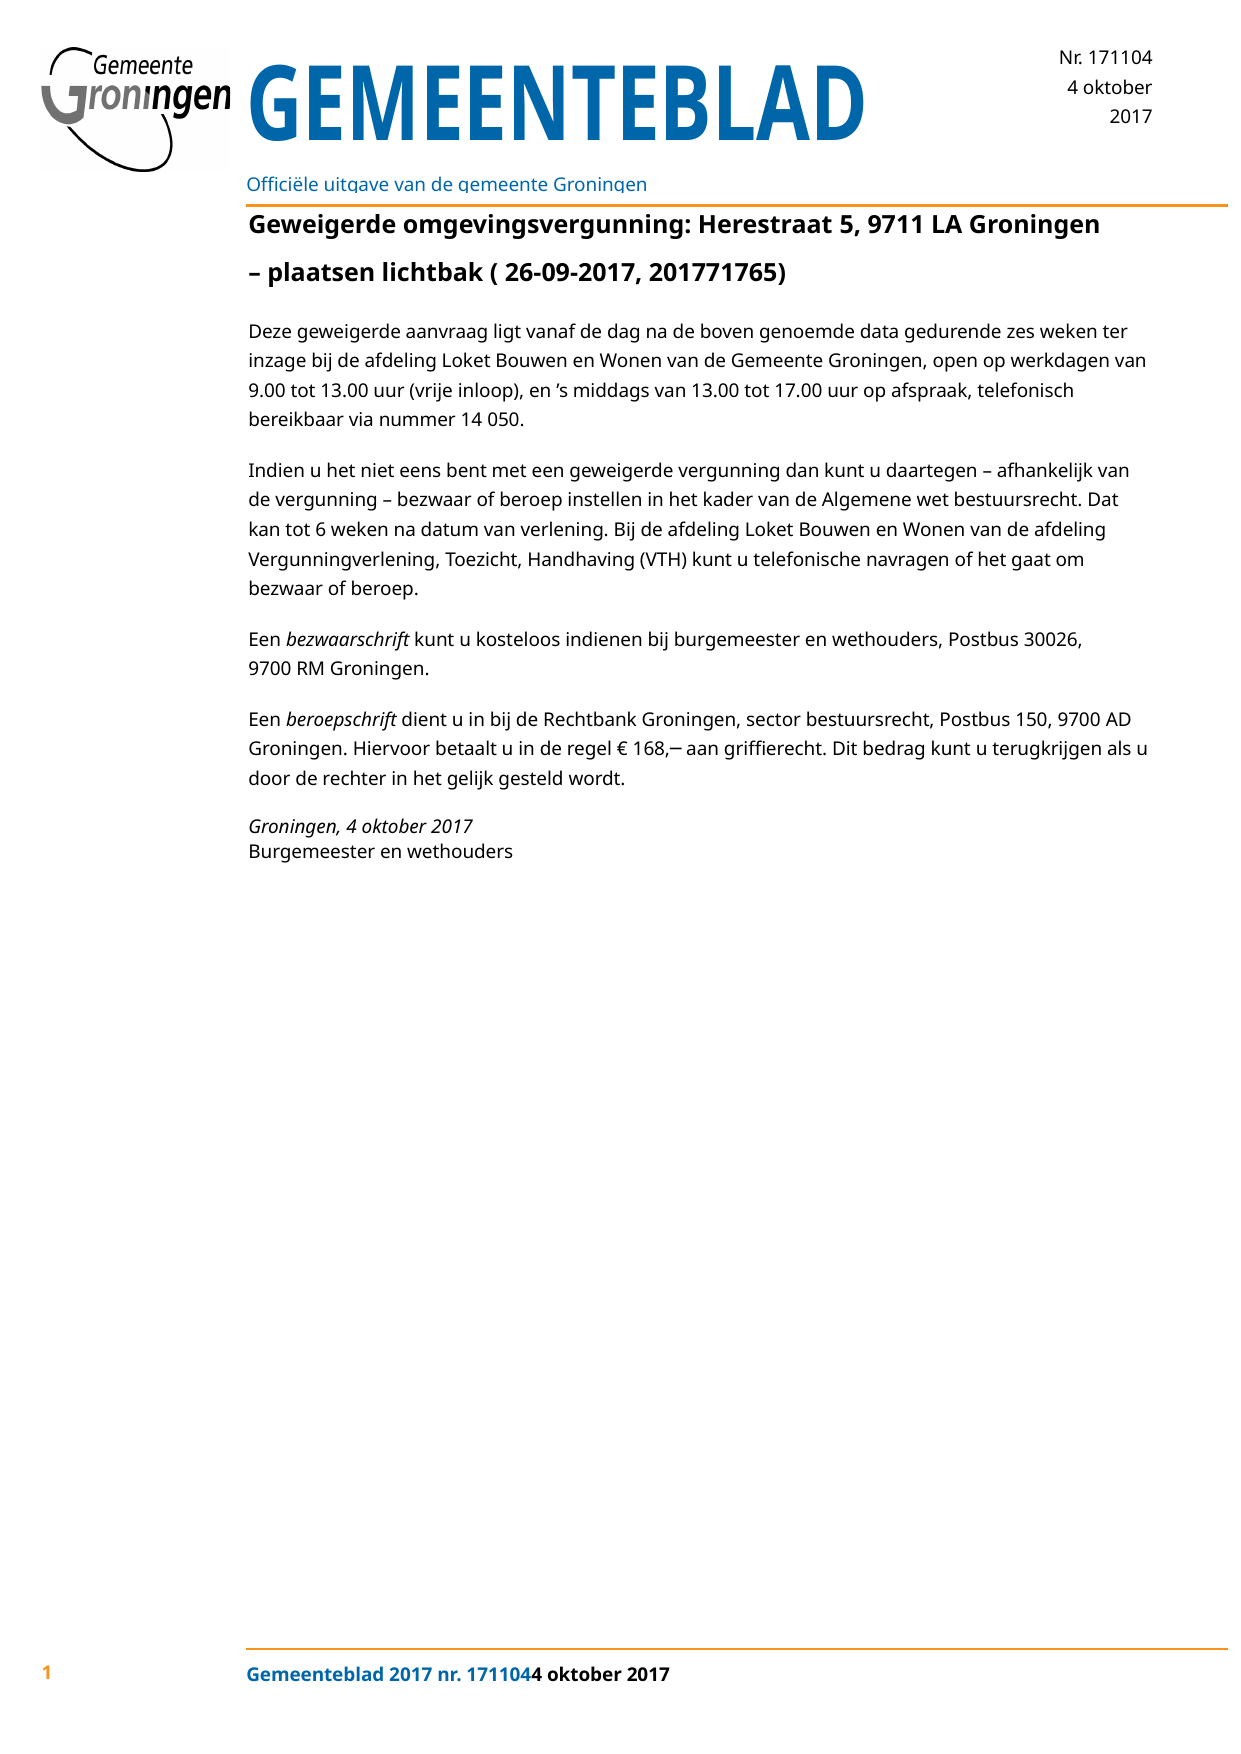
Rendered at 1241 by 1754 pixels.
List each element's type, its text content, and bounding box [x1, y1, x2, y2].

text Burgemeester en wethouders [248, 838, 1152, 864]
text Geweigerde omgevingsvergunning: Herestraat 5, 9711 LA Groningen – plaatsen lichtbak ( 26-09-2017, 201771765) [248, 207, 1152, 288]
text Indien u het niet eens bent met een geweigerde vergunning dan kunt u daartegen – afhankelijk van de vergunning – bezwaar of beroep instellen in het kader van de Algemene wet bestuursrecht. Dat kan tot 6 weken na datum van verlening. Bij de afdeling Loket Bouwen en Wonen van de afdeling Vergunningverlening, Toezicht, Handhaving (VTH) kunt u telefonische navragen of het gaat om bezwaar of beroep. [248, 457, 1152, 601]
text Deze geweigerde aanvraag ligt vanaf de dag na de boven genoemde data gedurende zes weken ter inzage bij de afdeling Loket Bouwen en Wonen van de Gemeente Groningen, open op werkdagen van 9.00 tot 13.00 uur (vrije inloop), en ’s middags van 13.00 tot 17.00 uur op afspraak, telefonisch bereikbaar via nummer 14 050. [248, 318, 1152, 432]
picture [41, 47, 231, 172]
text Een beroepschrift dient u in bij de Rechtbank Groningen, sector bestuursrecht, Postbus 150, 9700 AD Groningen. Hiervoor betaalt u in de regel € 168,─ aan griffierecht. Dit bedrag kunt u terugkrijgen als u door de rechter in het gelijk gesteld wordt. [248, 706, 1152, 791]
text Groningen, 4 oktober 2017 [248, 813, 1152, 838]
text Een bezwaarschrift kunt u kosteloos indienen bij burgemeester en wethouders, Postbus 30026, 9700 RM Groningen. [248, 626, 1152, 681]
